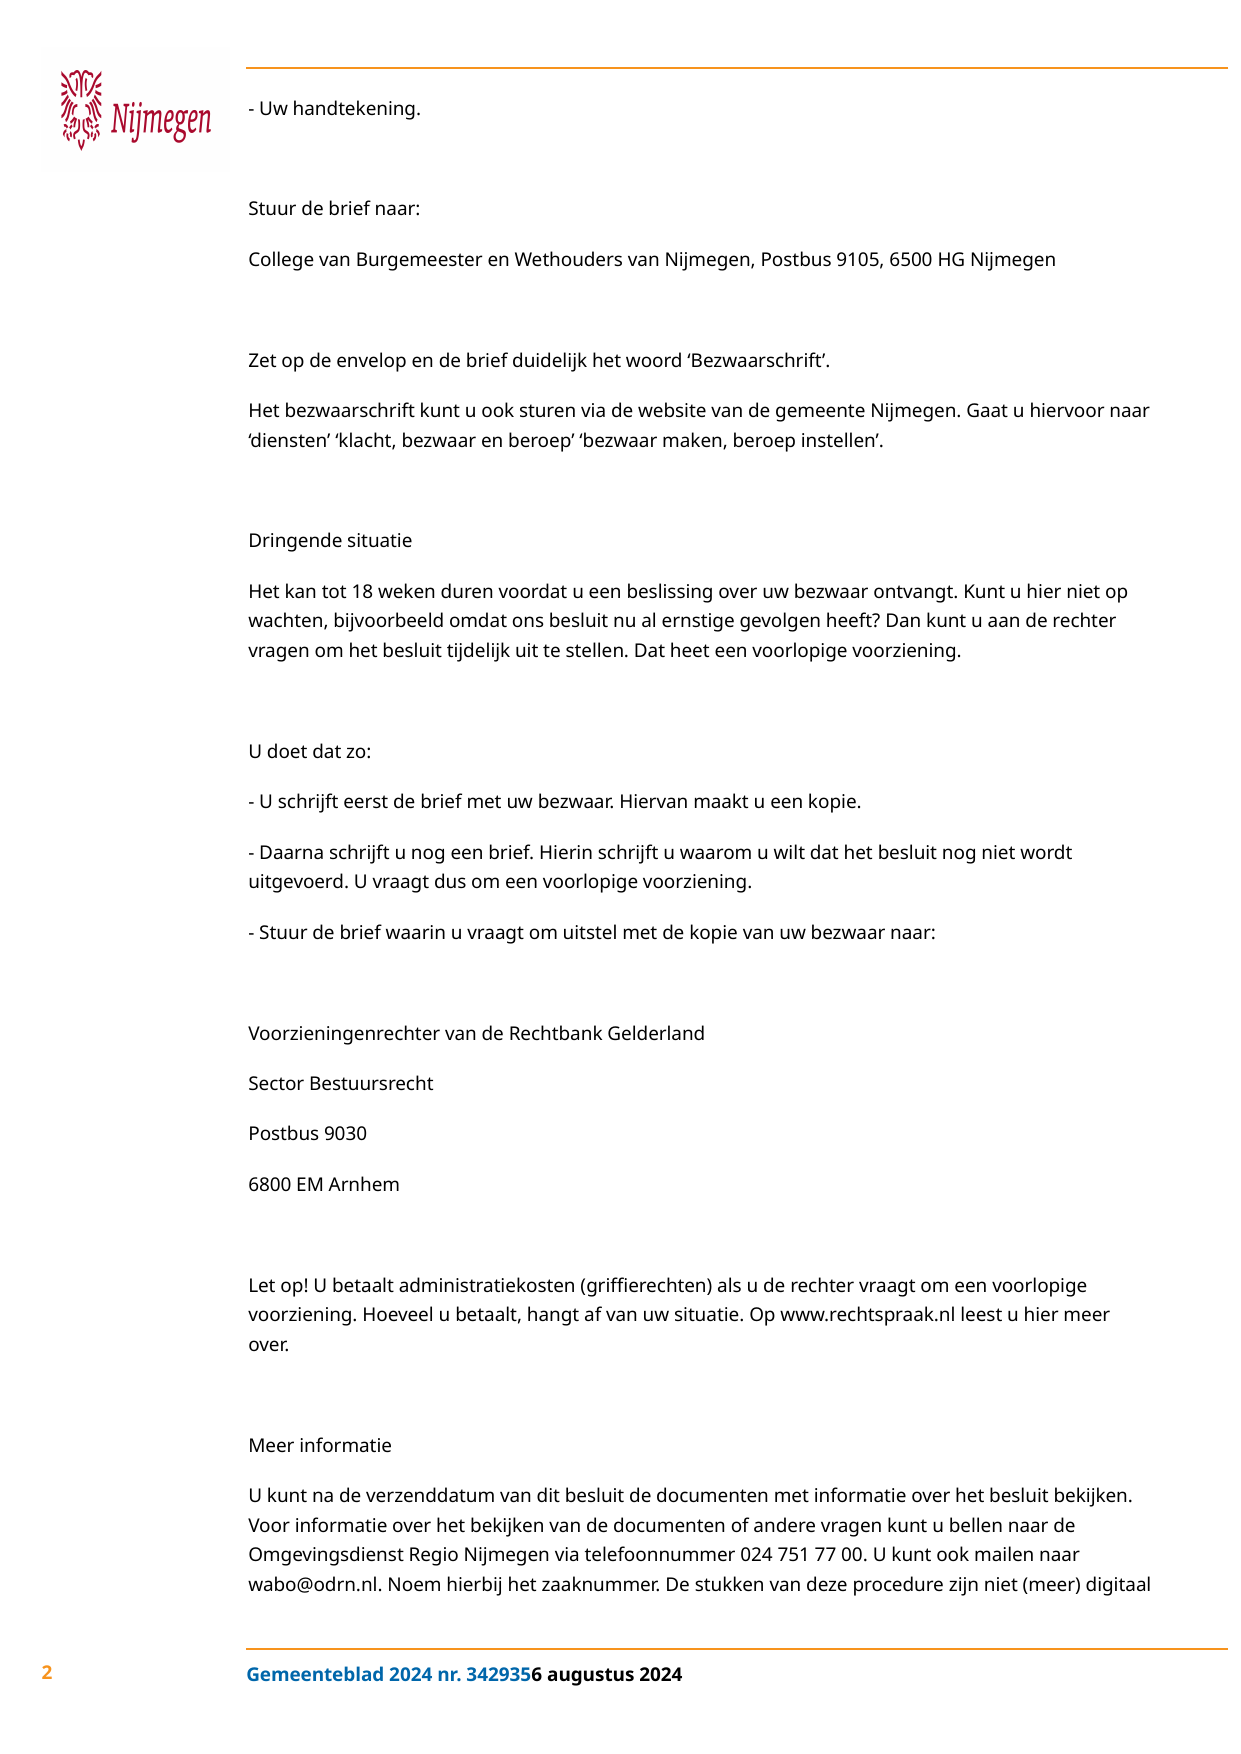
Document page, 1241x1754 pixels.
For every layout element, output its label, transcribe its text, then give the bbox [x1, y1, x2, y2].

text Het kan tot 18 weken duren voordat u een beslissing over uw bezwaar ontvangt. Kunt u hier niet op wachten, bijvoorbeeld omdat ons besluit nu al ernstige gevolgen heeft? Dan kunt u aan de rechter vragen om het besluit tijdelijk uit te stellen. Dat heet een voorlopige voorziening. [248, 578, 1152, 663]
text Het bezwaarschrift kunt u ook sturen via de website van de gemeente Nijmegen. Gaat u hiervoor naar ‘diensten’ ‘klacht, bezwaar en beroep’ ‘bezwaar maken, beroep instellen’. [248, 397, 1152, 453]
text U kunt na de verzenddatum van dit besluit de documenten met informatie over het besluit bekijken. Voor informatie over het bekijken van de documenten of andere vragen kunt u bellen naar de Omgevingsdienst Regio Nijmegen via telefoonnummer 024 751 77 00. U kunt ook mailen naar wabo@odrn.nl. Noem hierbij het zaaknummer. De stukken van deze procedure zijn niet (meer) digitaal [248, 1482, 1152, 1597]
text Sector Bestuursrecht [248, 1070, 1152, 1096]
text Let op! U betaalt administratiekosten (griffierechten) als u de rechter vraagt om een voorlopige voorziening. Hoeveel u betaalt, hangt af van uw situatie. Op www.rechtspraak.nl leest u hier meer over. [248, 1272, 1152, 1357]
text Meer informatie [248, 1432, 1152, 1458]
picture [41, 47, 231, 172]
text - Uw handtekening. [248, 95, 1152, 121]
text Postbus 9030 [248, 1121, 1152, 1146]
text Voorzieningenrechter van de Rechtbank Gelderland [248, 1020, 1152, 1046]
text Stuur de brief naar: [248, 196, 1152, 221]
text 6800 EM Arnhem [248, 1171, 1152, 1197]
text Zet op de envelop en de brief duidelijk het woord ‘Bezwaarschrift’. [248, 347, 1152, 373]
text - U schrijft eerst de brief met uw bezwaar. Hiervan maakt u een kopie. [248, 788, 1152, 814]
text Dringende situatie [248, 528, 1152, 553]
text U doet dat zo: [248, 738, 1152, 764]
text College van Burgemeester en Wethouders van Nijmegen, Postbus 9105, 6500 HG Nijmegen [248, 246, 1152, 272]
text - Stuur de brief waarin u vraagt om uitstel met de kopie van uw bezwaar naar: [248, 919, 1152, 945]
text - Daarna schrijft u nog een brief. Hierin schrijft u waarom u wilt dat het besluit nog niet wordt uitgevoerd. U vraagt dus om een voorlopige voorziening. [248, 839, 1152, 894]
